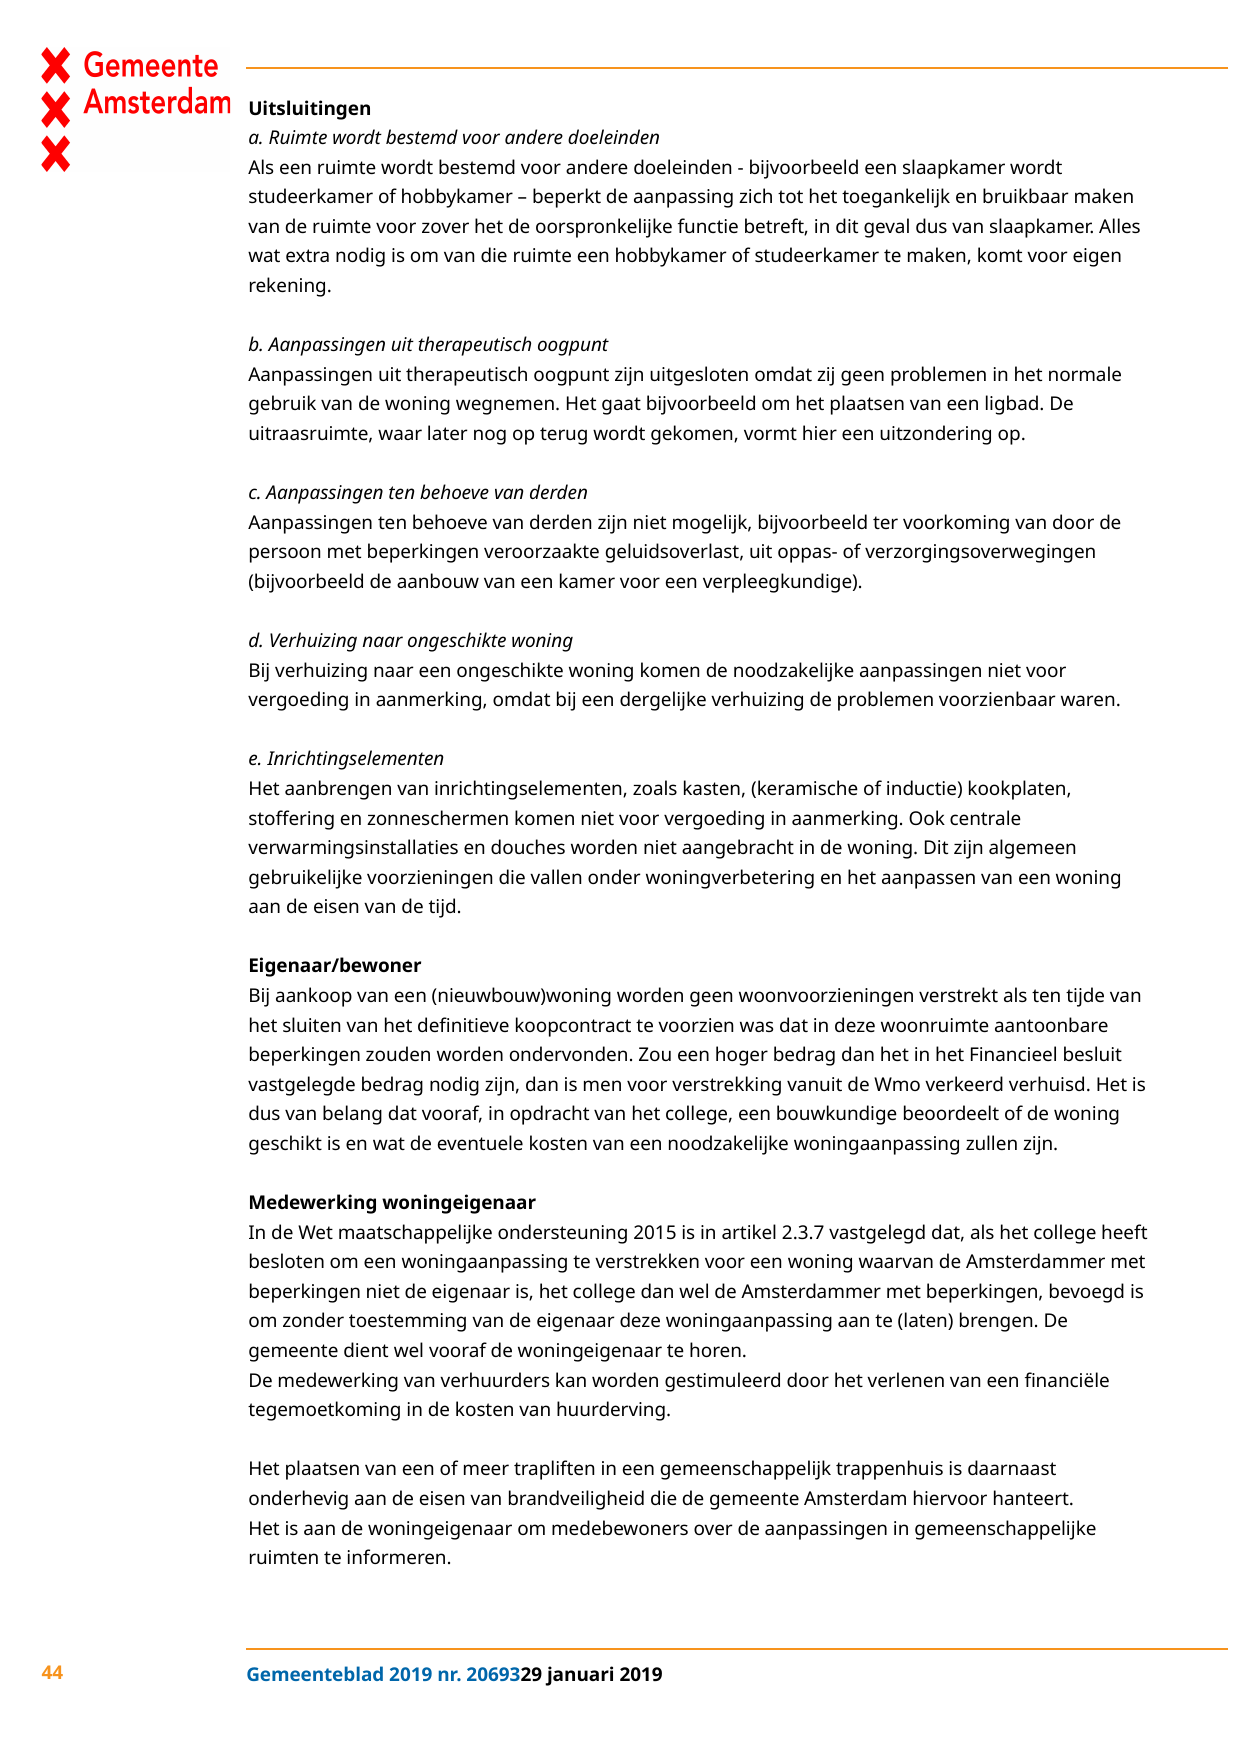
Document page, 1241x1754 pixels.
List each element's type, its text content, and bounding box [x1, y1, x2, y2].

text c. Aanpassingen ten behoeve van derden [248, 479, 1152, 505]
text Bij aankoop van een (nieuwbouw)woning worden geen woonvoorzieningen verstrekt als ten tijde van het sluiten van het definitieve koopcontract te voorzien was dat in deze woonruimte aantoonbare beperkingen zouden worden ondervonden. Zou een hoger bedrag dan het in het Financieel besluit vastgelegde bedrag nodig zijn, dan is men voor verstrekking vanuit de Wmo verkeerd verhuisd. Het is dus van belang dat vooraf, in opdracht van het college, een bouwkundige beoordeelt of de woning geschikt is en wat de eventuele kosten van een noodzakelijke woningaanpassing zullen zijn. [248, 982, 1152, 1156]
text Bij verhuizing naar een ongeschikte woning komen de noodzakelijke aanpassingen niet voor vergoeding in aanmerking, omdat bij een dergelijke verhuizing de problemen voorzienbaar waren. [248, 657, 1152, 712]
text Het plaatsen van een of meer trapliften in een gemeenschappelijk trappenhuis is daarnaast onderhevig aan de eisen van brandveiligheid die de gemeente Amsterdam hiervoor hanteert. [248, 1456, 1152, 1511]
text Aanpassingen uit therapeutisch oogpunt zijn uitgesloten omdat zij geen problemen in het normale gebruik van de woning wegnemen. Het gaat bijvoorbeeld om het plaatsen van een ligbad. De uitraasruimte, waar later nog op terug wordt gekomen, vormt hier een uitzondering op. [248, 361, 1152, 446]
text De medewerking van verhuurders kan worden gestimuleerd door het verlenen van een financiële tegemoetkoming in de kosten van huurderving. [248, 1367, 1152, 1422]
picture [41, 47, 231, 172]
text Eigenaar/bewoner [248, 953, 1152, 978]
text d. Verhuizing naar ongeschikte woning [248, 627, 1152, 653]
text e. Inrichtingselementen [248, 746, 1152, 771]
text Uitsluitingen [248, 95, 1152, 121]
text Het aanbrengen van inrichtingselementen, zoals kasten, (keramische of inductie) kookplaten, stoffering en zonneschermen komen niet voor vergoeding in aanmerking. Ook centrale verwarmingsinstallaties en douches worden niet aangebracht in de woning. Dit zijn algemeen gebruikelijke voorzieningen die vallen onder woningverbetering en het aanpassen van een woning aan de eisen van de tijd. [248, 775, 1152, 919]
text Aanpassingen ten behoeve van derden zijn niet mogelijk, bijvoorbeeld ter voorkoming van door de persoon met beperkingen veroorzaakte geluidsoverlast, uit oppas- of verzorgingsoverwegingen (bijvoorbeeld de aanbouw van een kamer voor een verpleegkundige). [248, 509, 1152, 594]
text Als een ruimte wordt bestemd voor andere doeleinden - bijvoorbeeld een slaapkamer wordt studeerkamer of hobbykamer – beperkt de aanpassing zich tot het toegankelijk en bruikbaar maken van de ruimte voor zover het de oorspronkelijke functie betreft, in dit geval dus van slaapkamer. Alles wat extra nodig is om van die ruimte een hobbykamer of studeerkamer te maken, komt voor eigen rekening. [248, 154, 1152, 298]
text b. Aanpassingen uit therapeutisch oogpunt [248, 331, 1152, 357]
text Medewerking woningeigenaar [248, 1189, 1152, 1215]
text a. Ruimte wordt bestemd voor andere doeleinden [248, 124, 1152, 150]
text In de Wet maatschappelijke ondersteuning 2015 is in artikel 2.3.7 vastgelegd dat, als het college heeft besloten om een woningaanpassing te verstrekken voor een woning waarvan de Amsterdammer met beperkingen niet de eigenaar is, het college dan wel de Amsterdammer met beperkingen, bevoegd is om zonder toestemming van de eigenaar deze woningaanpassing aan te (laten) brengen. De gemeente dient wel vooraf de woningeigenaar te horen. [248, 1219, 1152, 1363]
text Het is aan de woningeigenaar om medebewoners over de aanpassingen in gemeenschappelijke ruimten te informeren. [248, 1515, 1152, 1570]
